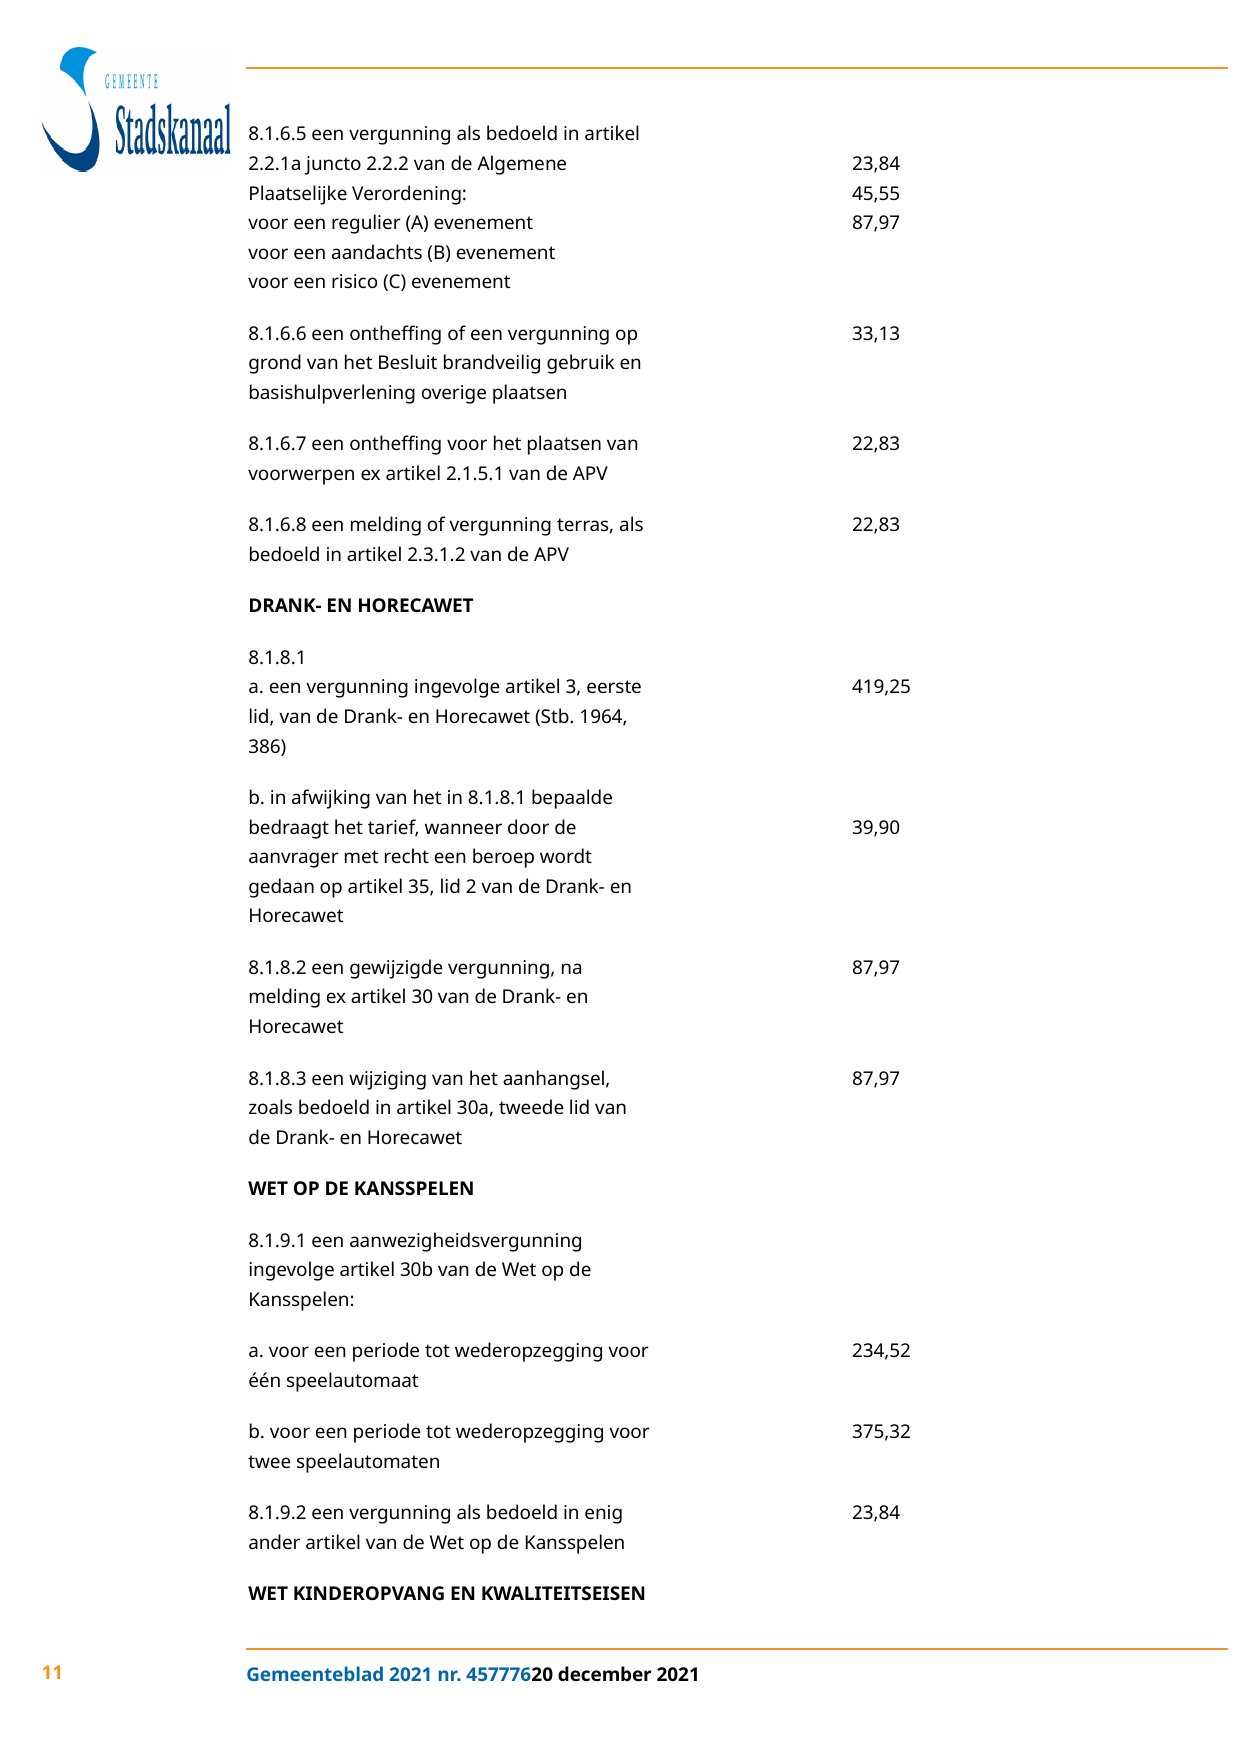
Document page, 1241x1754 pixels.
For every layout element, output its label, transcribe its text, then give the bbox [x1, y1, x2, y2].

table_cell [652, 1555, 852, 1581]
picture [41, 47, 231, 172]
table_cell [652, 759, 852, 784]
table_cell WET KINDEROPVANG EN KWALITEITSEISEN [248, 1581, 652, 1606]
table_cell [652, 618, 852, 644]
table_cell [652, 486, 852, 512]
table_cell [652, 1065, 852, 1149]
table_cell [652, 1581, 852, 1606]
table_cell [652, 1175, 852, 1201]
table_cell 8.1.6.8 een melding of vergunning terras, als bedoeld in artikel 2.3.1.2 van de APV [248, 512, 652, 567]
table_cell [652, 95, 852, 121]
table_cell [652, 294, 852, 320]
table_cell 23,84 [852, 1500, 1052, 1555]
table_cell [248, 95, 652, 121]
table_cell 23,84 45,55 87,97 [852, 121, 1052, 294]
table_cell 22,83 [852, 512, 1052, 567]
table_cell [248, 1312, 652, 1337]
table_cell [652, 954, 852, 1039]
table_cell [652, 1393, 852, 1418]
table_cell 39,90 [852, 784, 1052, 928]
table_cell [652, 1500, 852, 1555]
table_cell 234,52 [852, 1338, 1052, 1393]
table_cell WET OP DE KANSSPELEN [248, 1175, 652, 1201]
table_cell [652, 593, 852, 618]
table_cell [852, 1201, 1052, 1227]
table_cell [652, 1338, 852, 1393]
table_cell [652, 1039, 852, 1065]
table_cell DRANK- EN HORECAWET [248, 593, 652, 618]
table_cell [852, 486, 1052, 512]
table_cell [852, 759, 1052, 784]
table_cell [852, 567, 1052, 593]
table_cell [852, 405, 1052, 431]
table_cell [248, 759, 652, 784]
table_cell [652, 512, 852, 567]
table_cell [652, 431, 852, 486]
table_cell [852, 294, 1052, 320]
table_cell [852, 618, 1052, 644]
table_cell [652, 1474, 852, 1499]
table_cell [852, 95, 1052, 121]
table_cell [852, 1175, 1052, 1201]
table_cell 8.1.6.5 een vergunning als bedoeld in artikel 2.2.1a juncto 2.2.2 van de Algemene Plaatselijke Verordening: voor een regulier (A) evenement voor een aandachts (B) evenement voor een risico (C) evenement [248, 121, 652, 294]
table_cell [248, 618, 652, 644]
table_cell [852, 1555, 1052, 1581]
table_cell [852, 1393, 1052, 1418]
table_cell 8.1.8.1 a. een vergunning ingevolge artikel 3, eerste lid, van de Drank- en Horecawet (Stb. 1964, 386) [248, 644, 652, 758]
table_cell 87,97 [852, 1065, 1052, 1149]
table_cell [248, 928, 652, 954]
table_cell [852, 1581, 1052, 1606]
table_cell 8.1.6.7 een ontheffing voor het plaatsen van voorwerpen ex artikel 2.1.5.1 van de APV [248, 431, 652, 486]
table_cell [652, 928, 852, 954]
table_cell [248, 486, 652, 512]
table_cell [248, 294, 652, 320]
table_cell 8.1.9.2 een vergunning als bedoeld in enig ander artikel van de Wet op de Kansspelen [248, 1500, 652, 1555]
table_cell [852, 928, 1052, 954]
table_cell [852, 1474, 1052, 1499]
table_cell [652, 1419, 852, 1474]
table_cell b. in afwijking van het in 8.1.8.1 bepaalde bedraagt het tarief, wanneer door de aanvrager met recht een beroep wordt gedaan op artikel 35, lid 2 van de Drank- en Horecawet [248, 784, 652, 928]
table_cell [248, 567, 652, 593]
table_cell [652, 1201, 852, 1227]
table_cell 8.1.8.3 een wijziging van het aanhangsel, zoals bedoeld in artikel 30a, tweede lid van de Drank- en Horecawet [248, 1065, 652, 1149]
table_cell [248, 1039, 652, 1065]
table_cell 87,97 [852, 954, 1052, 1039]
table_cell b. voor een periode tot wederopzegging voor twee speelautomaten [248, 1419, 652, 1474]
table_cell 8.1.9.1 een aanwezigheidsvergunning ingevolge artikel 30b van de Wet op de Kansspelen: [248, 1227, 652, 1312]
table_cell [652, 405, 852, 431]
table_cell [248, 1150, 652, 1175]
table_cell [652, 121, 852, 294]
table_cell [852, 1312, 1052, 1337]
table_cell 375,32 [852, 1419, 1052, 1474]
table_cell [652, 1227, 852, 1312]
table_cell 8.1.8.2 een gewijzigde vergunning, na melding ex artikel 30 van de Drank- en Horecawet [248, 954, 652, 1039]
table_cell 8.1.6.6 een ontheffing of een vergunning op grond van het Besluit brandveilig gebruik en basishulpverlening overige plaatsen [248, 320, 652, 405]
table_cell a. voor een periode tot wederopzegging voor één speelautomaat [248, 1338, 652, 1393]
table_cell [248, 1474, 652, 1499]
table_cell 419,25 [852, 644, 1052, 758]
table_cell [248, 1393, 652, 1418]
table_cell [652, 1312, 852, 1337]
table_cell [652, 320, 852, 405]
table_cell [248, 1555, 652, 1581]
table_cell 22,83 [852, 431, 1052, 486]
table_cell [852, 1227, 1052, 1312]
table_cell [652, 1150, 852, 1175]
table_cell [852, 1039, 1052, 1065]
table_cell [248, 405, 652, 431]
table_cell [852, 1150, 1052, 1175]
table_cell [652, 644, 852, 758]
table_cell [852, 593, 1052, 618]
table_cell [652, 784, 852, 928]
table_cell [248, 1201, 652, 1227]
table_cell [652, 567, 852, 593]
table_cell 33,13 [852, 320, 1052, 405]
